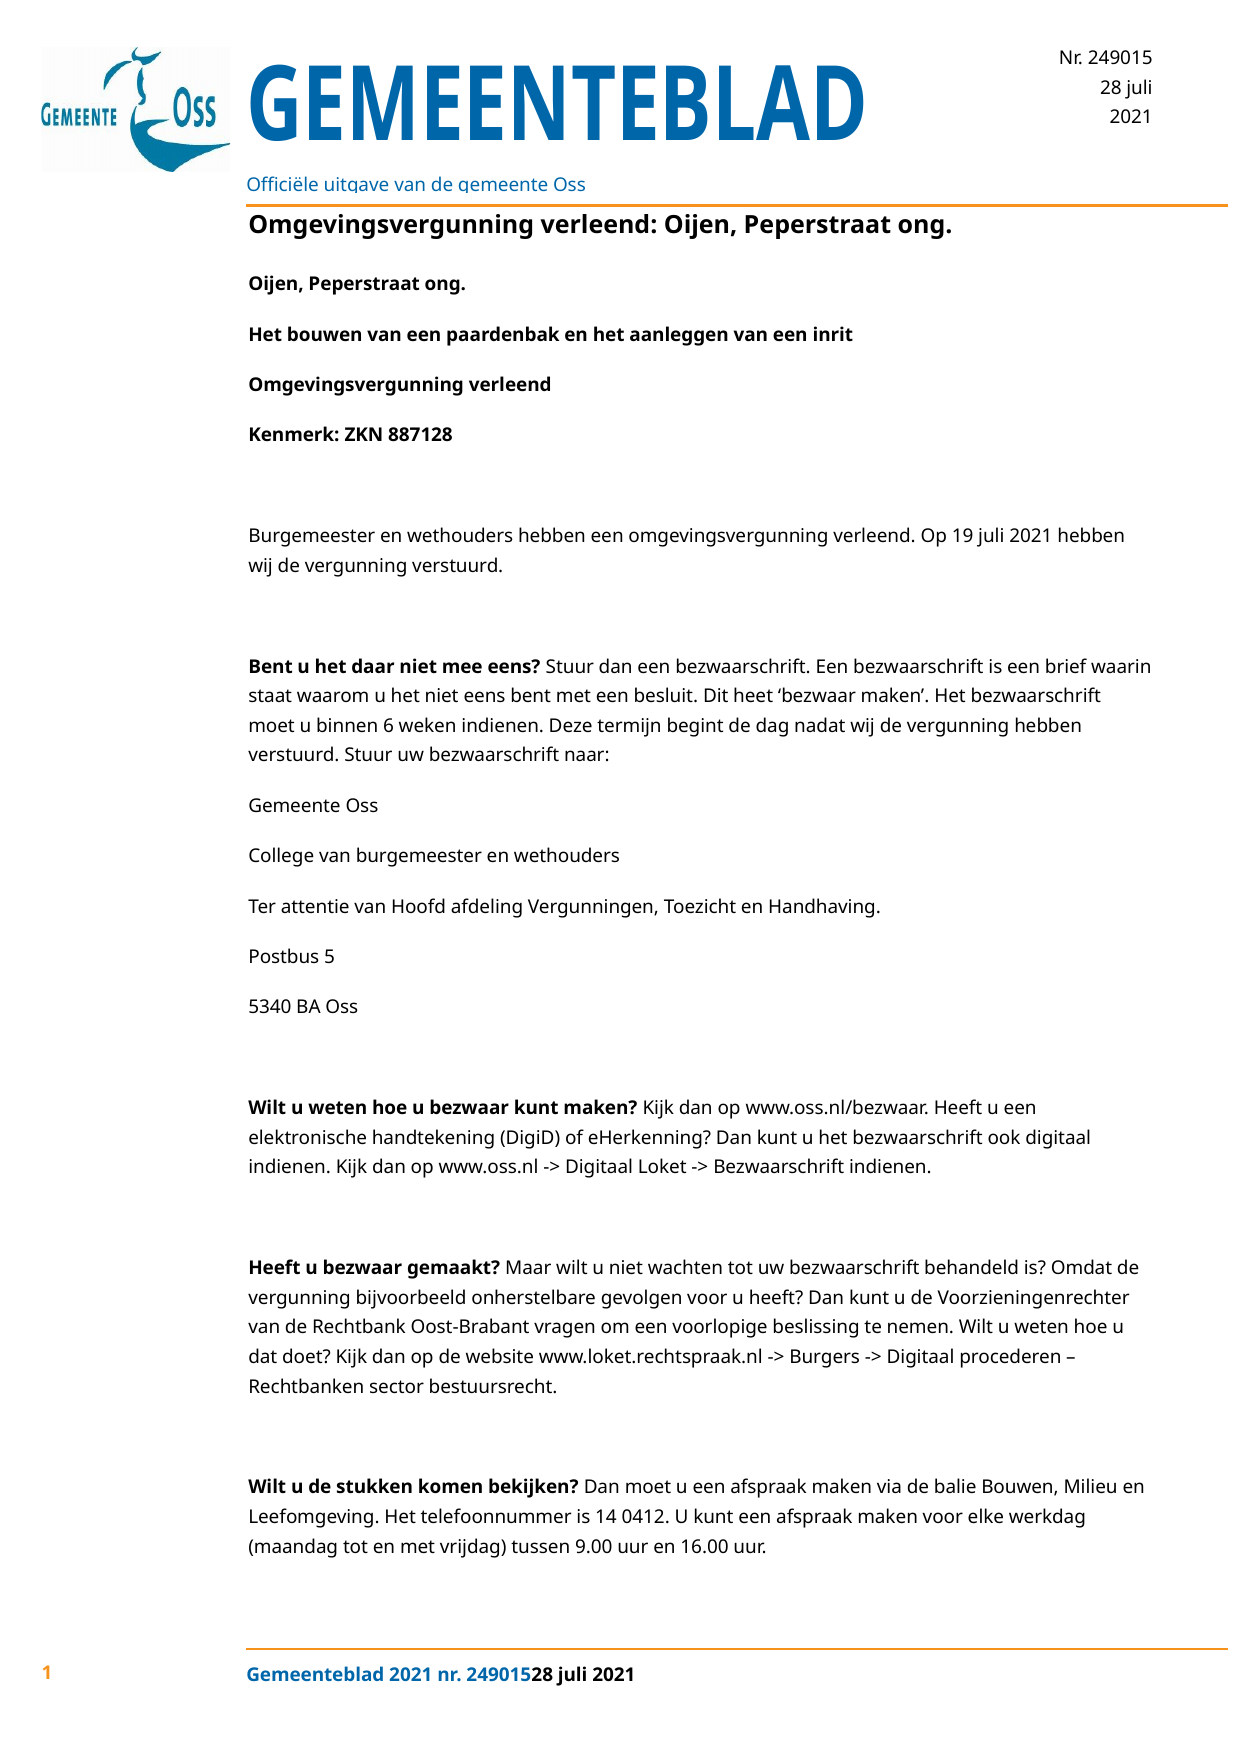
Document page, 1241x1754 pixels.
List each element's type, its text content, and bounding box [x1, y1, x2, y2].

text College van burgemeester en wethouders [248, 842, 1152, 868]
text Omgevingsvergunning verleend [248, 371, 1152, 397]
text Wilt u weten hoe u bezwaar kunt maken? Kijk dan op www.oss.nl/bezwaar. Heeft u een elektronische handtekening (DigiD) of eHerkenning? Dan kunt u het bezwaarschrift ook digitaal indienen. Kijk dan op www.oss.nl -> Digitaal Loket -> Bezwaarschrift indienen. [248, 1094, 1152, 1179]
text Wilt u de stukken komen bekijken? Dan moet u een afspraak maken via de balie Bouwen, Milieu en Leefomgeving. Het telefoonnummer is 14 0412. U kunt een afspraak maken voor elke werkdag (maandag tot en met vrijdag) tussen 9.00 uur en 16.00 uur. [248, 1474, 1152, 1558]
text Omgevingsvergunning verleend: Oijen, Peperstraat ong. [248, 207, 1152, 241]
text Oijen, Peperstraat ong. [248, 270, 1152, 296]
text Burgemeester en wethouders hebben een omgevingsvergunning verleend. Op 19 juli 2021 hebben wij de vergunning verstuurd. [248, 522, 1152, 578]
text Heeft u bezwaar gemaakt? Maar wilt u niet wachten tot uw bezwaarschrift behandeld is? Omdat de vergunning bijvoorbeeld onherstelbare gevolgen voor u heeft? Dan kunt u de Voorzieningenrechter van de Rechtbank Oost-Brabant vragen om een voorlopige beslissing te nemen. Wilt u weten hoe u dat doet? Kijk dan op de website www.loket.rechtspraak.nl -> Burgers -> Digitaal procederen – Rechtbanken sector bestuursrecht. [248, 1254, 1152, 1398]
text Gemeente Oss [248, 792, 1152, 818]
text Bent u het daar niet mee eens? Stuur dan een bezwaarschrift. Een bezwaarschrift is een brief waarin staat waarom u het niet eens bent met een besluit. Dit heet ‘bezwaar maken’. Het bezwaarschrift moet u binnen 6 weken indienen. Deze termijn begint de dag nadat wij de vergunning hebben verstuurd. Stuur uw bezwaarschrift naar: [248, 653, 1152, 767]
picture [41, 47, 231, 172]
text Kenmerk: ZKN 887128 [248, 422, 1152, 447]
text 5340 BA Oss [248, 994, 1152, 1019]
text Het bouwen van een paardenbak en het aanleggen van een inrit [248, 321, 1152, 346]
text Postbus 5 [248, 943, 1152, 969]
text Ter attentie van Hoofd afdeling Vergunningen, Toezicht en Handhaving. [248, 893, 1152, 918]
